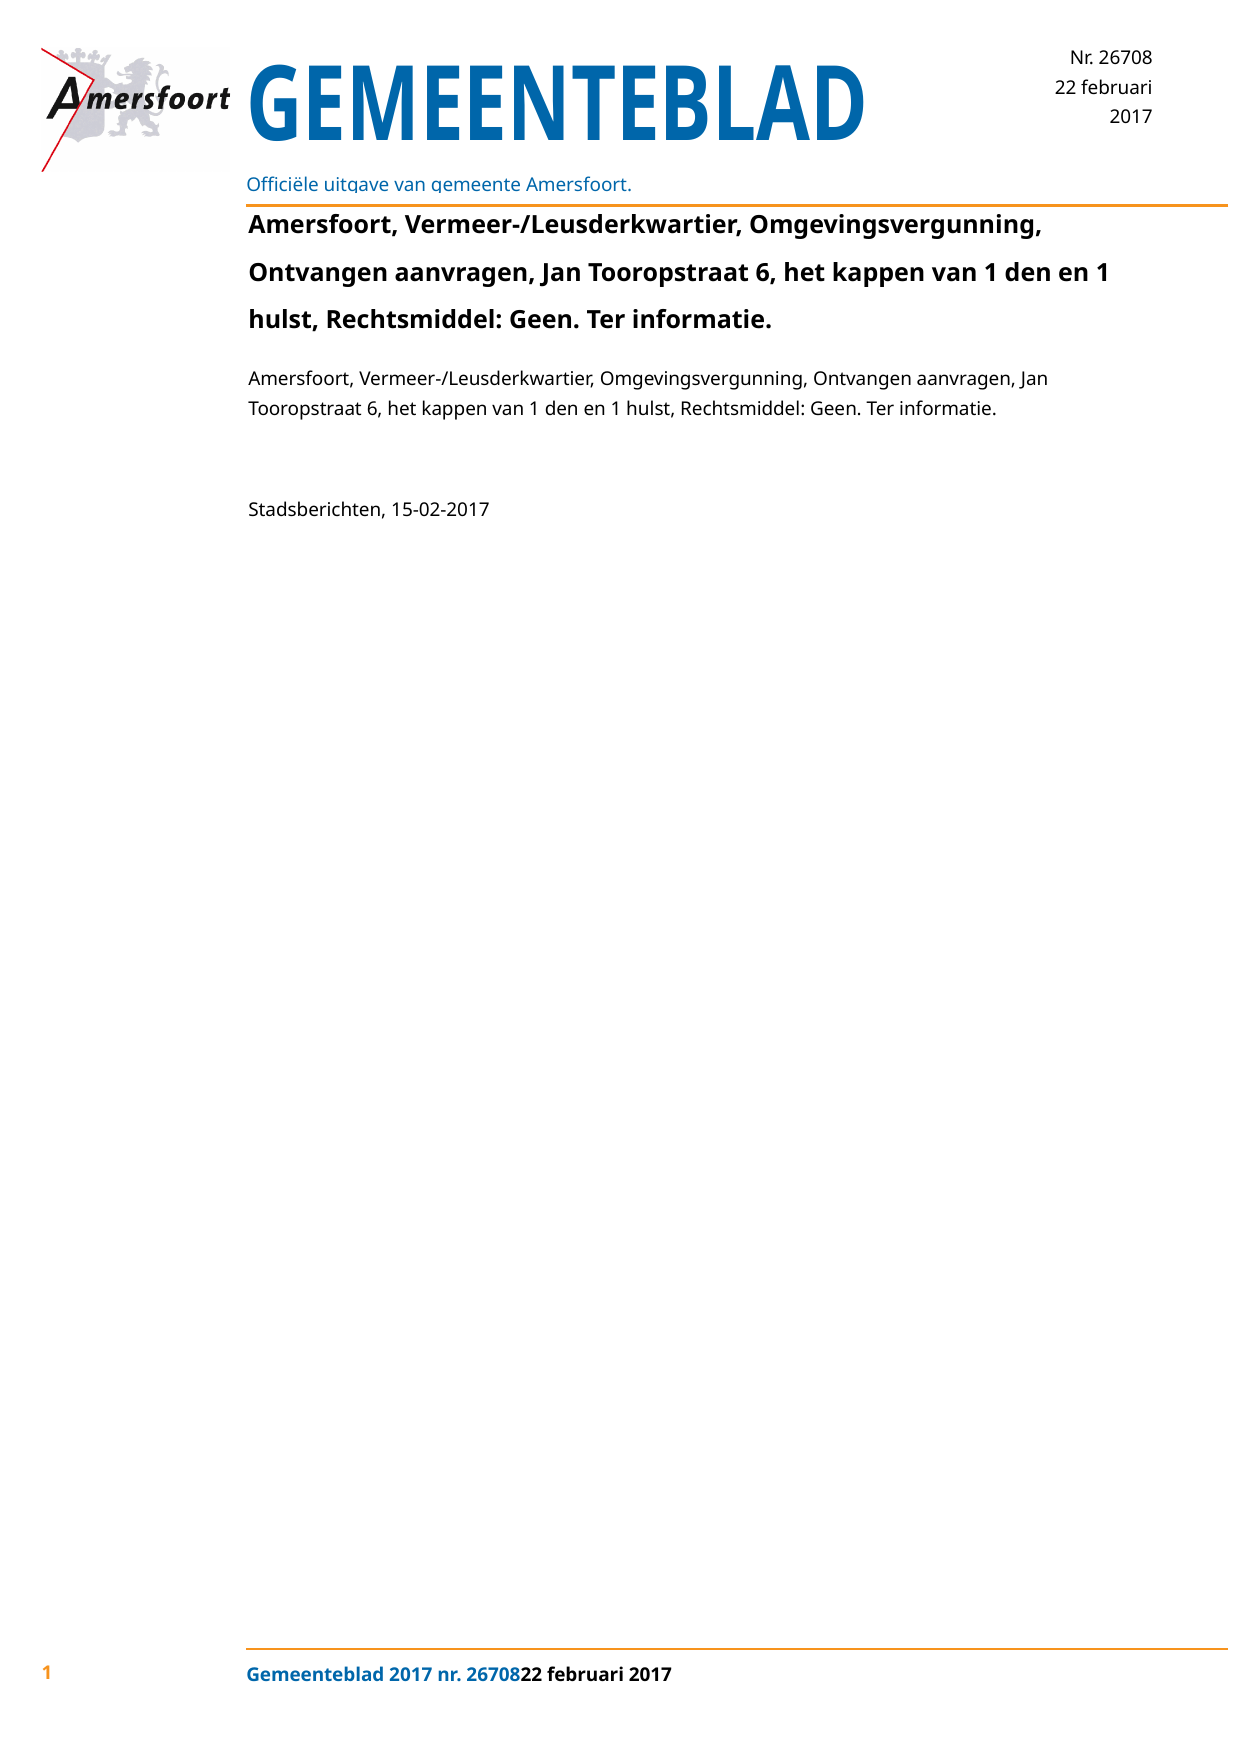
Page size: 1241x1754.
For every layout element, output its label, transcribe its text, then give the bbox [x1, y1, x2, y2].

text Amersfoort, Vermeer-/Leusderkwartier, Omgevingsvergunning, Ontvangen aanvragen, Jan Tooropstraat 6, het kappen van 1 den en 1 hulst, Rechtsmiddel: Geen. Ter informatie. [248, 366, 1152, 421]
text Stadsberichten, 15-02-2017 [248, 496, 1152, 522]
picture [41, 47, 231, 172]
text Amersfoort, Vermeer-/Leusderkwartier, Omgevingsvergunning, Ontvangen aanvragen, Jan Tooropstraat 6, het kappen van 1 den en 1 hulst, Rechtsmiddel: Geen. Ter informatie. [248, 207, 1152, 336]
